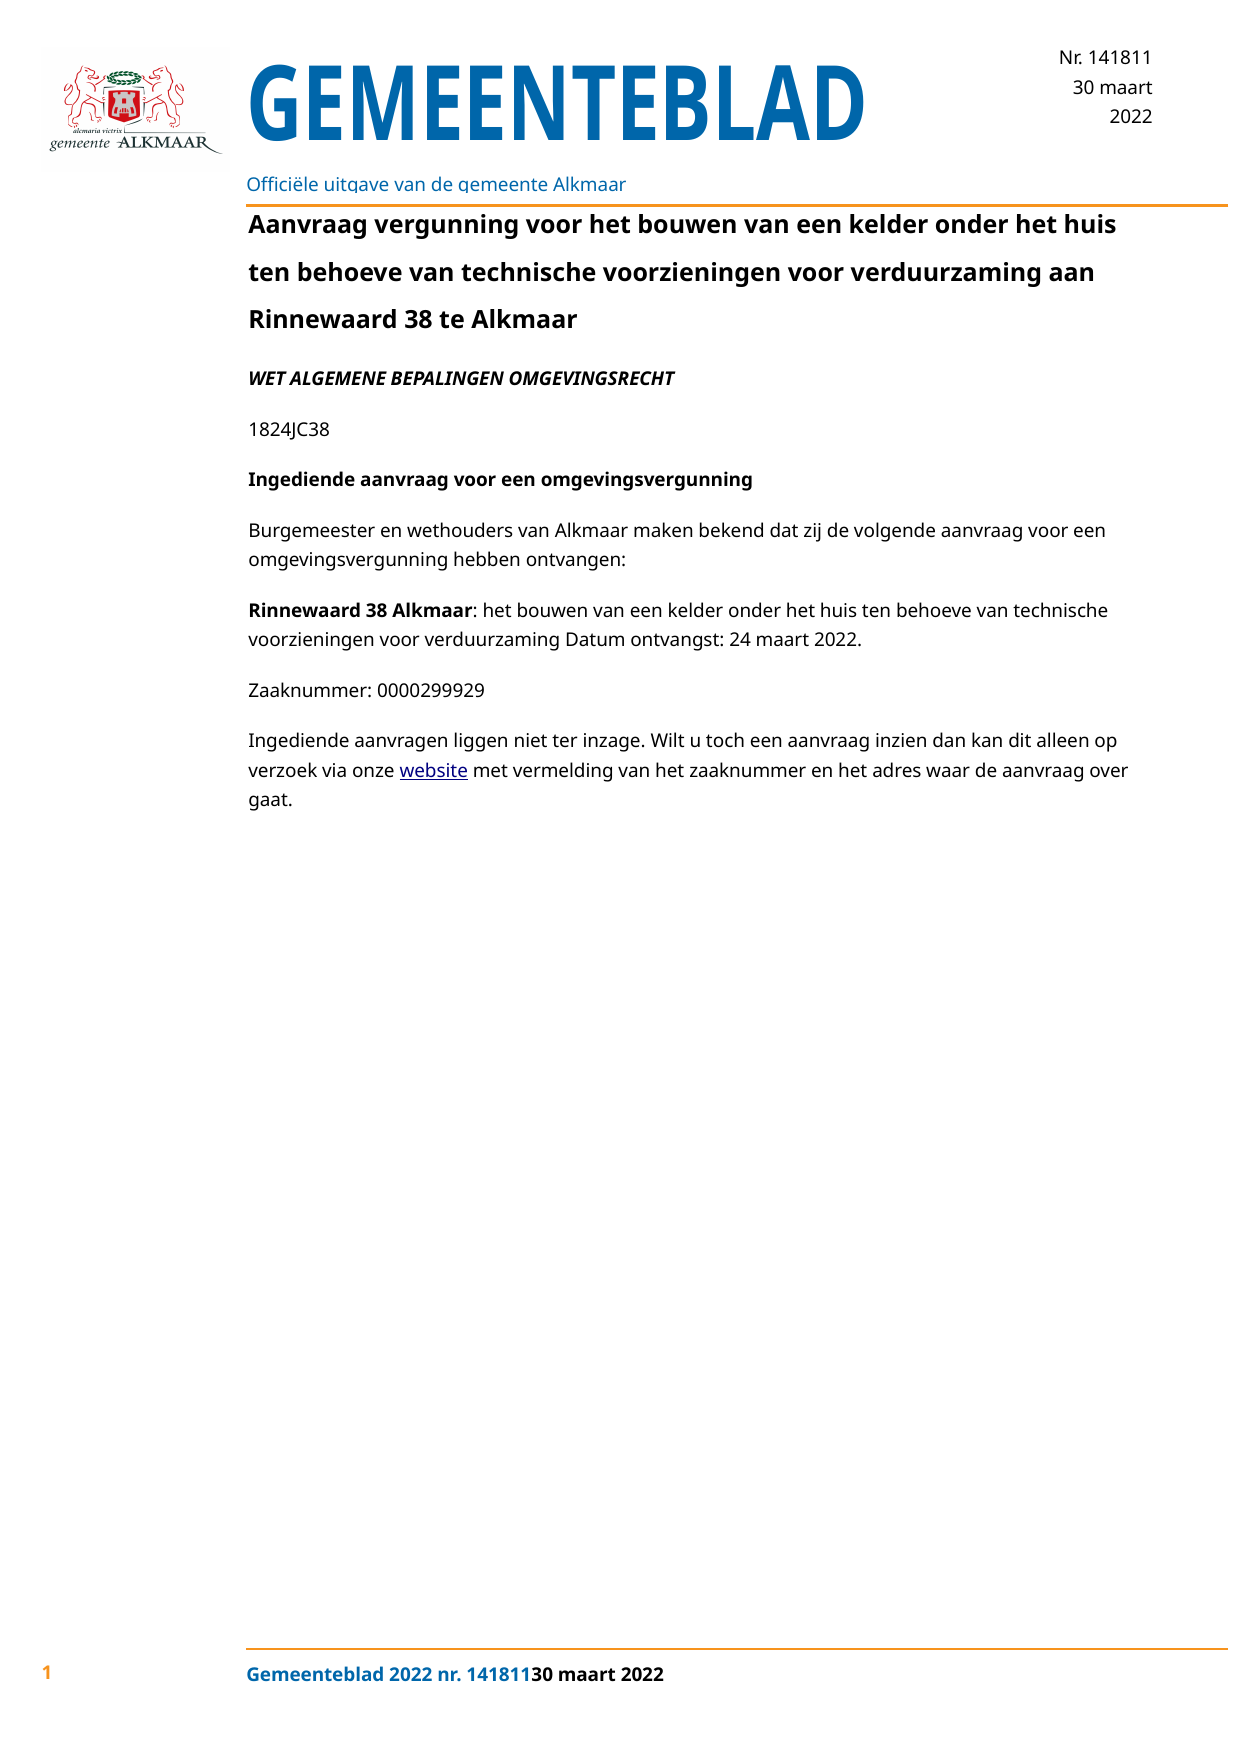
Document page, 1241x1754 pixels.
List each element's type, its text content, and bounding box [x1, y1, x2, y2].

picture [41, 47, 231, 172]
text Zaaknummer: 0000299929 [248, 677, 1152, 702]
text Ingediende aanvraag voor een omgevingsvergunning [248, 466, 1152, 492]
text WET ALGEMENE BEPALINGEN OMGEVINGSRECHT [248, 366, 1152, 391]
text Aanvraag vergunning voor het bouwen van een kelder onder het huis ten behoeve van technische voorzieningen voor verduurzaming aan Rinnewaard 38 te Alkmaar [248, 207, 1152, 336]
text 1824JC38 [248, 416, 1152, 442]
text Ingediende aanvragen liggen niet ter inzage. Wilt u toch een aanvraag inzien dan kan dit alleen op verzoek via onze website met vermelding van het zaaknummer en het adres waar de aanvraag over gaat. [248, 727, 1152, 812]
text Burgemeester en wethouders van Alkmaar maken bekend dat zij de volgende aanvraag voor een omgevingsvergunning hebben ontvangen: [248, 517, 1152, 572]
text Rinnewaard 38 Alkmaar: het bouwen van een kelder onder het huis ten behoeve van technische voorzieningen voor verduurzaming Datum ontvangst: 24 maart 2022. [248, 597, 1152, 652]
